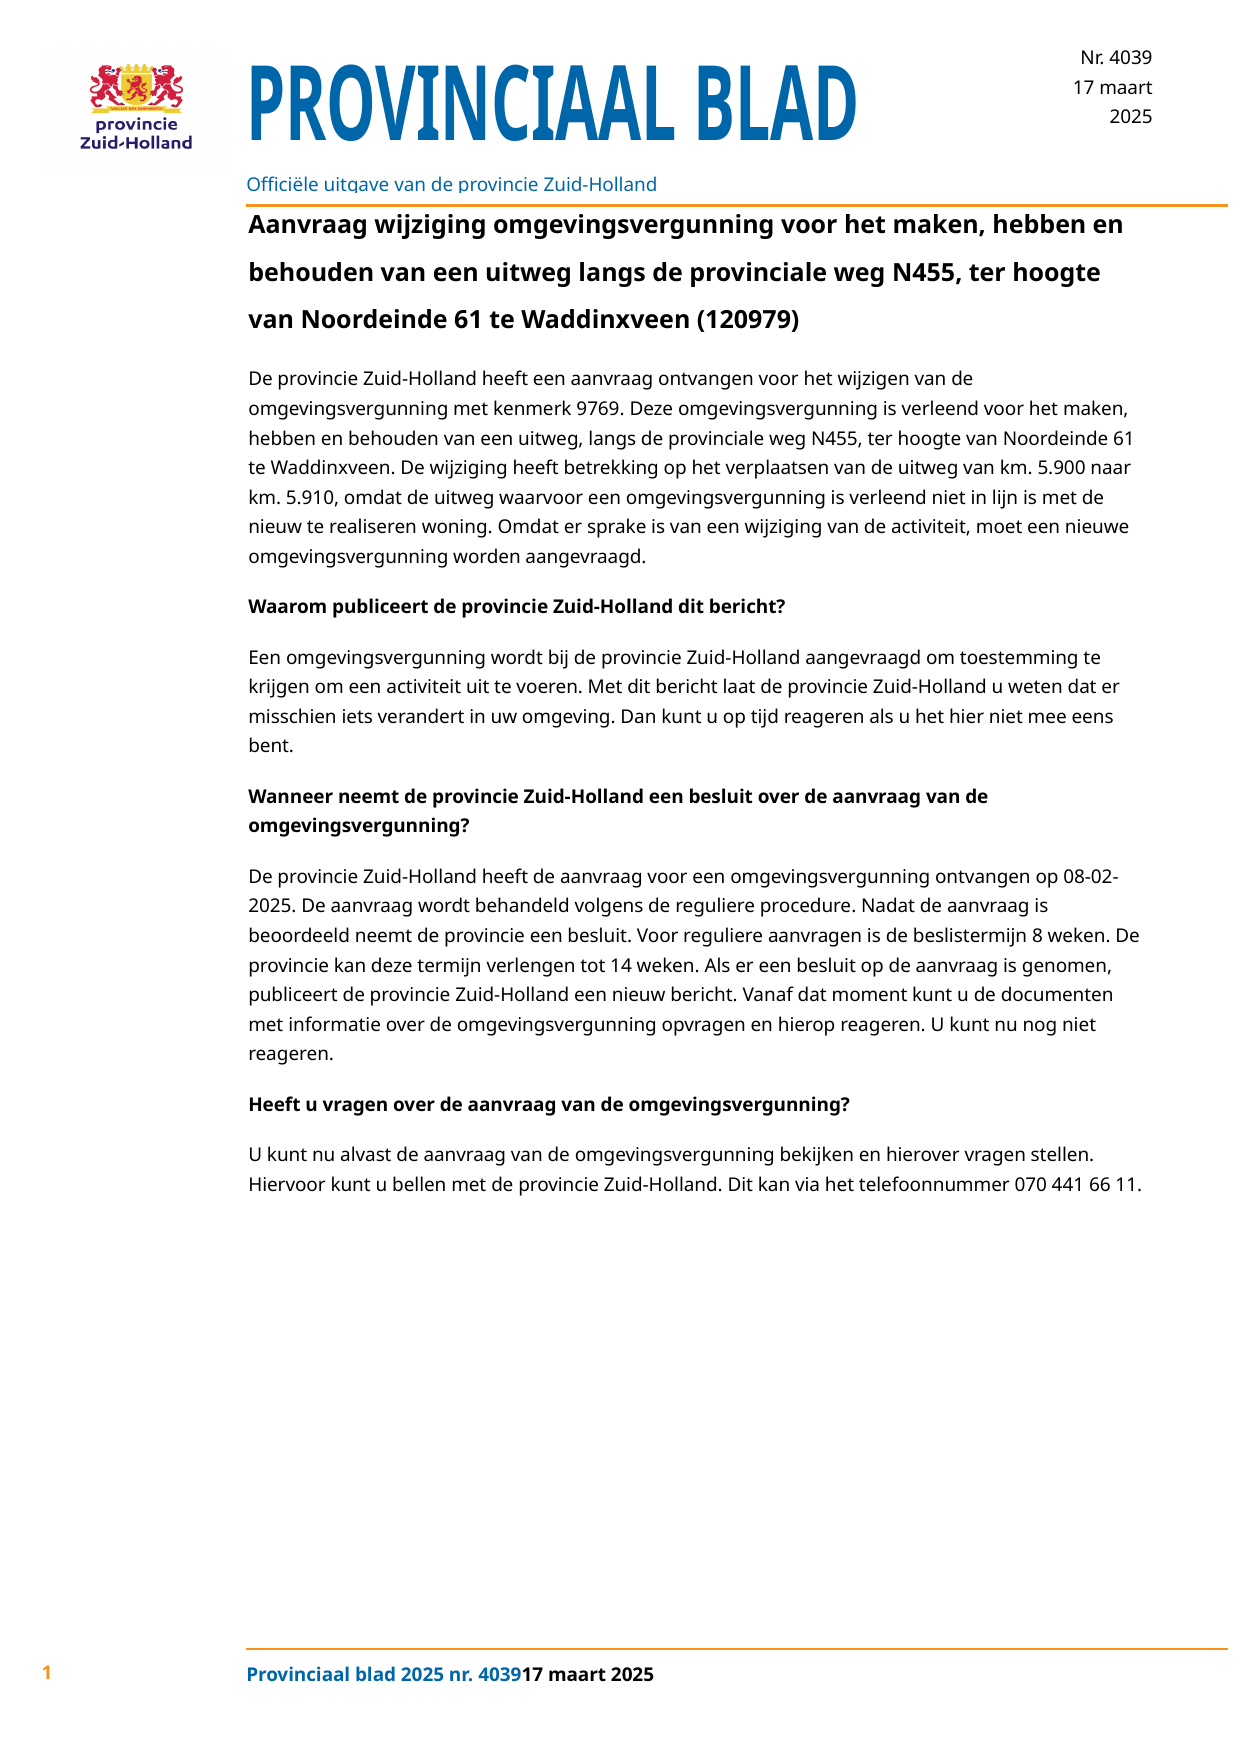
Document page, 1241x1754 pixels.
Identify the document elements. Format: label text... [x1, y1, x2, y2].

text De provincie Zuid-Holland heeft de aanvraag voor een omgevingsvergunning ontvangen op 08-02-2025. De aanvraag wordt behandeld volgens de reguliere procedure. Nadat de aanvraag is beoordeeld neemt de provincie een besluit. Voor reguliere aanvragen is de beslistermijn 8 weken. De provincie kan deze termijn verlengen tot 14 weken. Als er een besluit op de aanvraag is genomen, publiceert de provincie Zuid-Holland een nieuw bericht. Vanaf dat moment kunt u de documenten met informatie over de omgevingsvergunning opvragen en hierop reageren. U kunt nu nog niet reageren. [248, 863, 1152, 1066]
text Wanneer neemt de provincie Zuid-Holland een besluit over de aanvraag van de omgevingsvergunning? [248, 783, 1152, 838]
text Aanvraag wijziging omgevingsvergunning voor het maken, hebben en behouden van een uitweg langs de provinciale weg N455, ter hoogte van Noordeinde 61 te Waddinxveen (120979) [248, 207, 1152, 336]
text De provincie Zuid-Holland heeft een aanvraag ontvangen voor het wijzigen van de omgevingsvergunning met kenmerk 9769. Deze omgevingsvergunning is verleend voor het maken, hebben en behouden van een uitweg, langs de provinciale weg N455, ter hoogte van Noordeinde 61 te Waddinxveen. De wijziging heeft betrekking op het verplaatsen van de uitweg van km. 5.900 naar km. 5.910, omdat de uitweg waarvoor een omgevingsvergunning is verleend niet in lijn is met de nieuw te realiseren woning. Omdat er sprake is van een wijziging van de activiteit, moet een nieuwe omgevingsvergunning worden aangevraagd. [248, 366, 1152, 569]
text Een omgevingsvergunning wordt bij de provincie Zuid-Holland aangevraagd om toestemming te krijgen om een activiteit uit te voeren. Met dit bericht laat de provincie Zuid-Holland u weten dat er misschien iets verandert in uw omgeving. Dan kunt u op tijd reageren als u het hier niet mee eens bent. [248, 644, 1152, 758]
text Waarom publiceert de provincie Zuid-Holland dit bericht? [248, 593, 1152, 619]
text U kunt nu alvast de aanvraag van de omgevingsvergunning bekijken en hierover vragen stellen. Hiervoor kunt u bellen met de provincie Zuid-Holland. Dit kan via het telefoonnummer 070 441 66 11. [248, 1141, 1152, 1197]
text Heeft u vragen over de aanvraag van de omgevingsvergunning? [248, 1091, 1152, 1117]
picture [41, 47, 231, 172]
